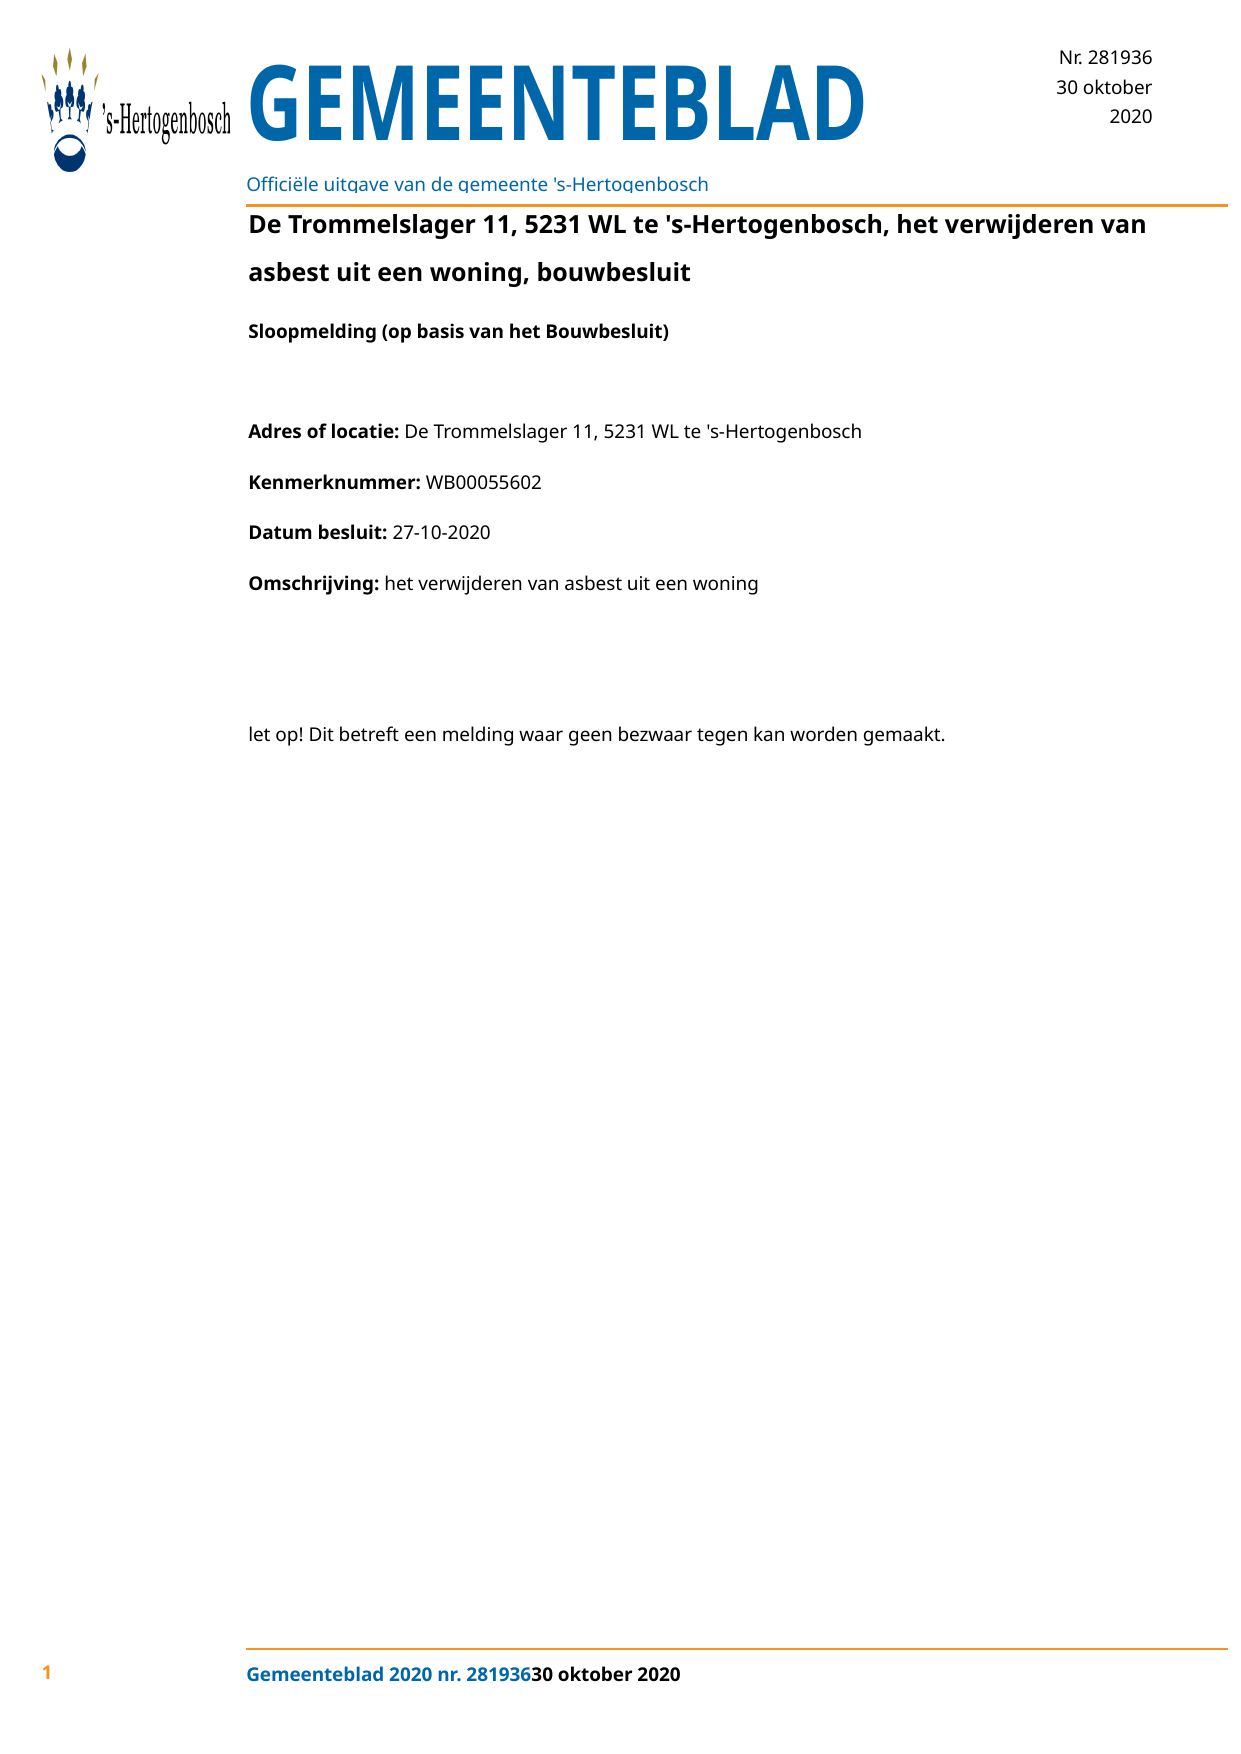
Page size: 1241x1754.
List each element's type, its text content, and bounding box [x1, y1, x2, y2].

text let op! Dit betreft een melding waar geen bezwaar tegen kan worden gemaakt. [248, 721, 1152, 747]
text De Trommelslager 11, 5231 WL te 's-Hertogenbosch, het verwijderen van asbest uit een woning, bouwbesluit [248, 207, 1152, 288]
text Datum besluit: 27-10-2020 [248, 519, 1152, 545]
text Adres of locatie: De Trommelslager 11, 5231 WL te 's-Hertogenbosch [248, 419, 1152, 444]
text Omschrijving: het verwijderen van asbest uit een woning [248, 570, 1152, 596]
text Sloopmelding (op basis van het Bouwbesluit) [248, 318, 1152, 344]
text Kenmerknummer: WB00055602 [248, 469, 1152, 495]
picture [41, 47, 231, 172]
